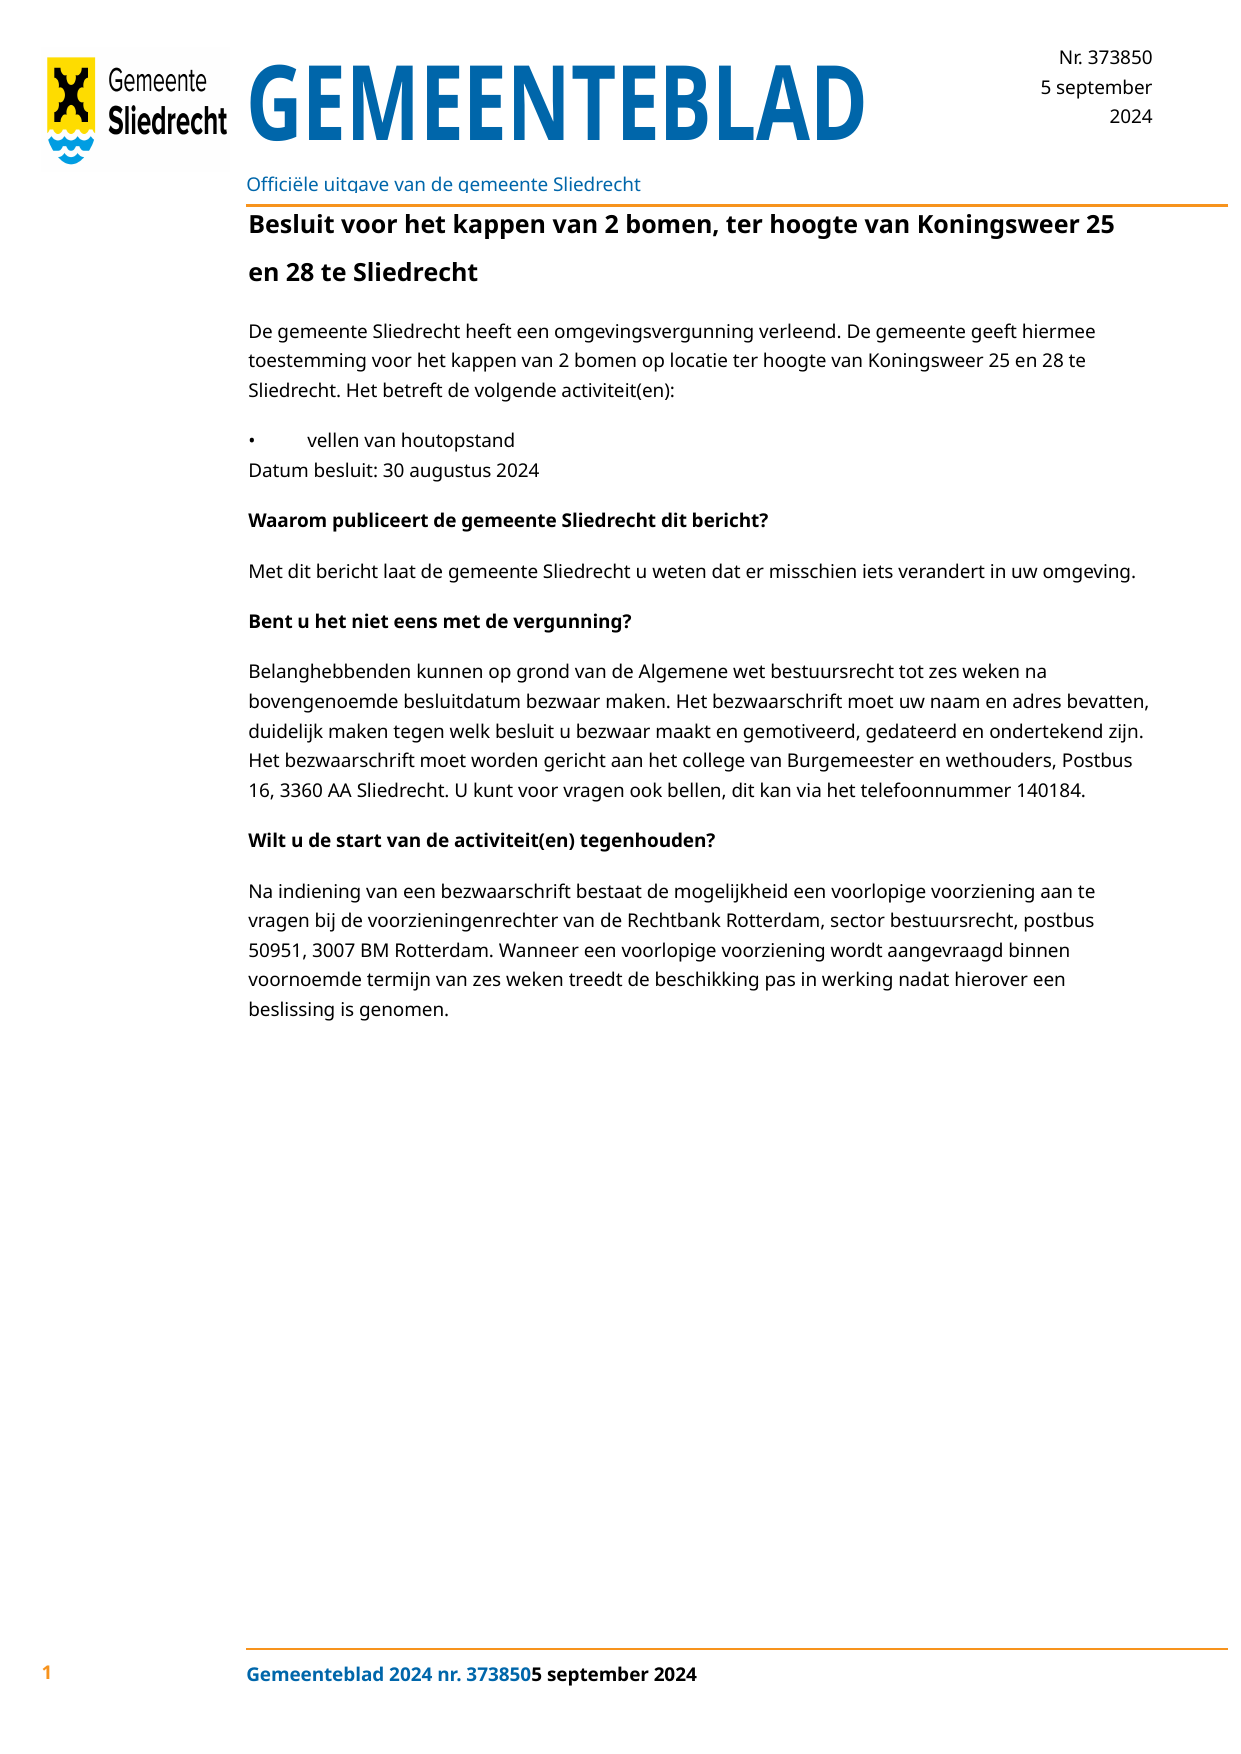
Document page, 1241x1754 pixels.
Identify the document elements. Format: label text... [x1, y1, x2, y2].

text Na indiening van een bezwaarschrift bestaat de mogelijkheid een voorlopige voorziening aan te vragen bij de voorzieningenrechter van de Rechtbank Rotterdam, sector bestuursrecht, postbus 50951, 3007 BM Rotterdam. Wanneer een voorlopige voorziening wordt aangevraagd binnen voornoemde termijn van zes weken treedt de beschikking pas in werking nadat hierover een beslissing is genomen. [248, 878, 1152, 1022]
text De gemeente Sliedrecht heeft een omgevingsvergunning verleend. De gemeente geeft hiermee toestemming voor het kappen van 2 bomen op locatie ter hoogte van Koningsweer 25 en 28 te Sliedrecht. Het betreft de volgende activiteit(en): [248, 318, 1152, 403]
text Datum besluit: 30 augustus 2024 [248, 457, 1152, 483]
text Belanghebbenden kunnen op grond van de Algemene wet bestuursrecht tot zes weken na bovengenoemde besluitdatum bezwaar maken. Het bezwaarschrift moet uw naam en adres bevatten, duidelijk maken tegen welk besluit u bezwaar maakt en gemotiveerd, gedateerd en ondertekend zijn. Het bezwaarschrift moet worden gericht aan het college van Burgemeester en wethouders, Postbus 16, 3360 AA Sliedrecht. U kunt voor vragen ook bellen, dit kan via het telefoonnummer 140184. [248, 659, 1152, 803]
text Bent u het niet eens met de vergunning? [248, 608, 1152, 634]
list vellen van houtopstand [248, 427, 1152, 453]
picture [41, 47, 231, 172]
text Waarom publiceert de gemeente Sliedrecht dit bericht? [248, 507, 1152, 533]
text Met dit bericht laat de gemeente Sliedrecht u weten dat er misschien iets verandert in uw omgeving. [248, 558, 1152, 584]
text Besluit voor het kappen van 2 bomen, ter hoogte van Koningsweer 25 en 28 te Sliedrecht [248, 207, 1152, 288]
text Wilt u de start van de activiteit(en) tegenhouden? [248, 827, 1152, 853]
